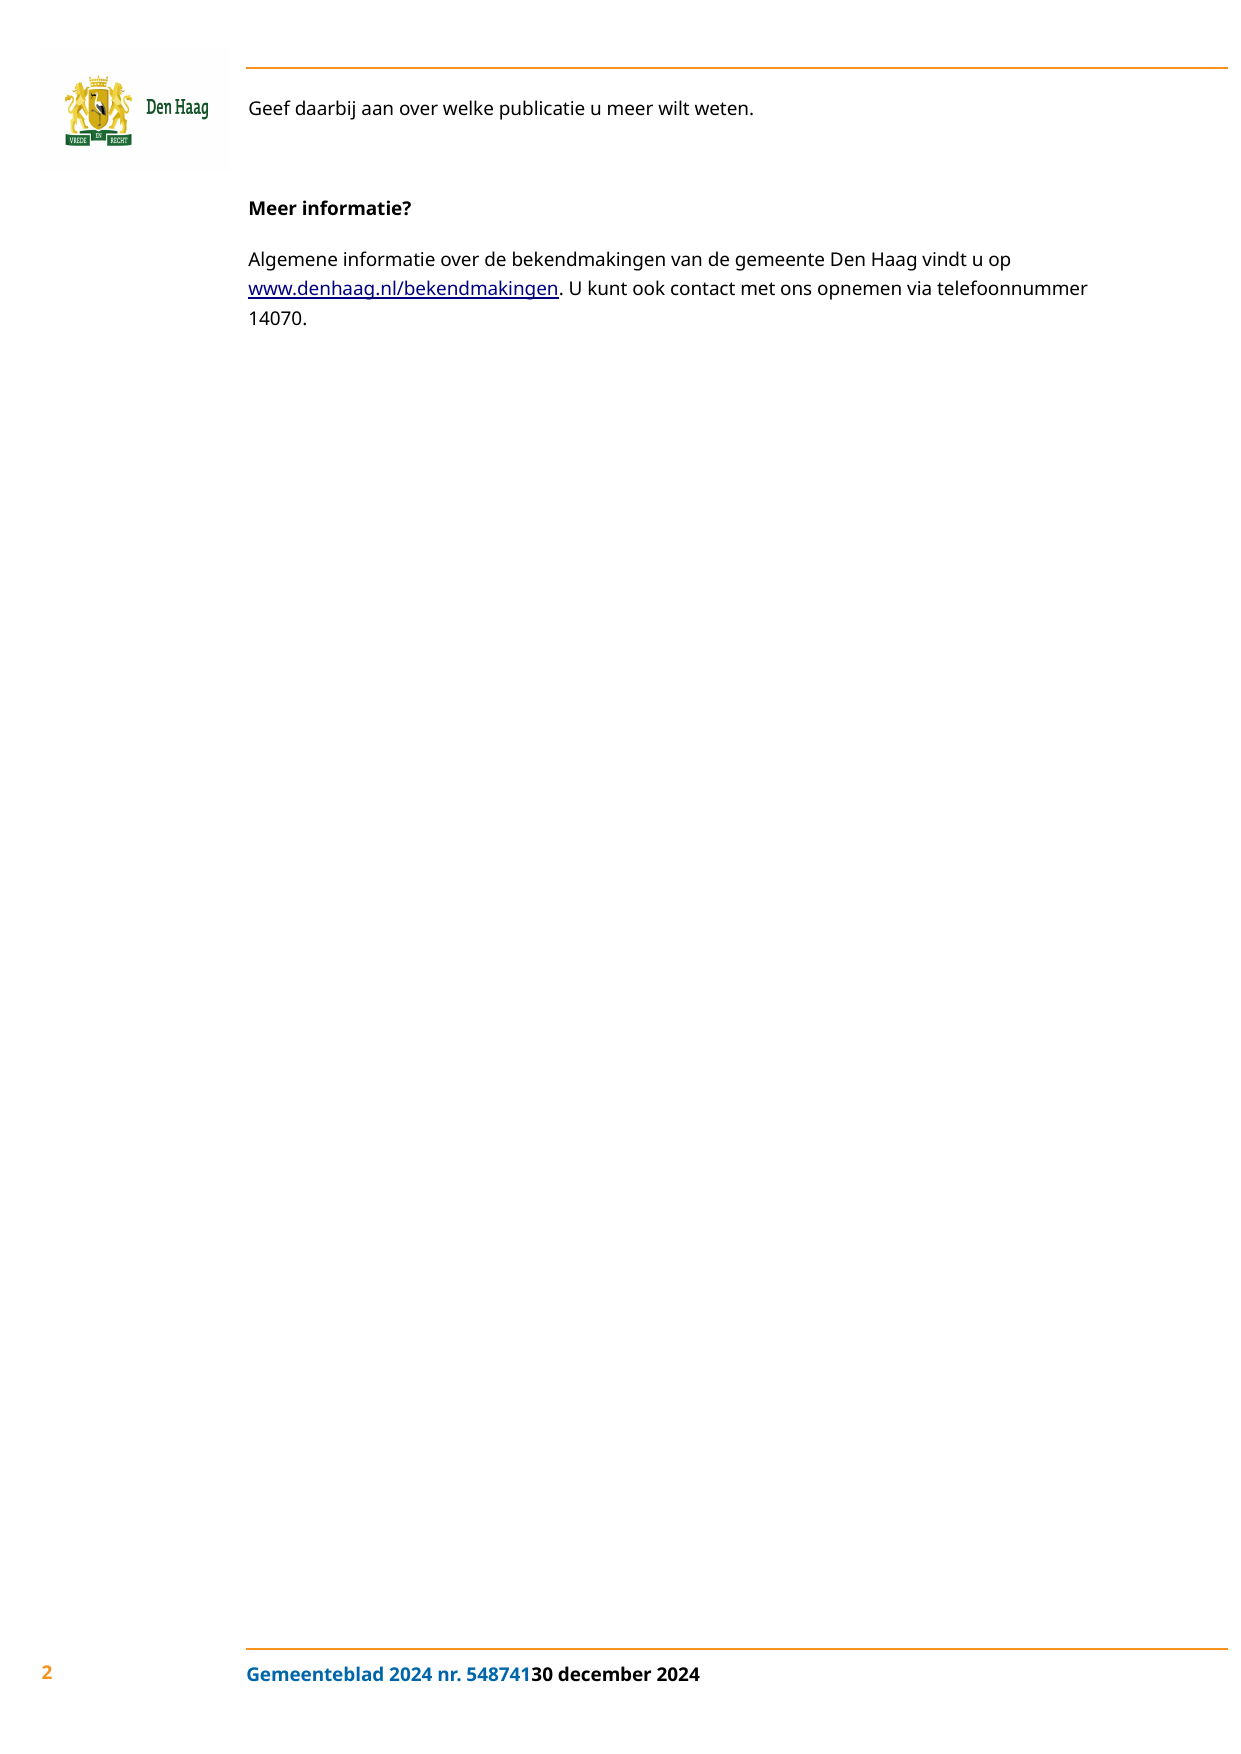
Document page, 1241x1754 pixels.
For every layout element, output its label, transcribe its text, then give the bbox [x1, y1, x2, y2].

text Algemene informatie over de bekendmakingen van de gemeente Den Haag vindt u op www.denhaag.nl/bekendmakingen. U kunt ook contact met ons opnemen via telefoonnummer 14070. [248, 246, 1152, 331]
picture [41, 47, 231, 172]
text Meer informatie? [248, 196, 1152, 221]
text Geef daarbij aan over welke publicatie u meer wilt weten. [248, 95, 1152, 121]
